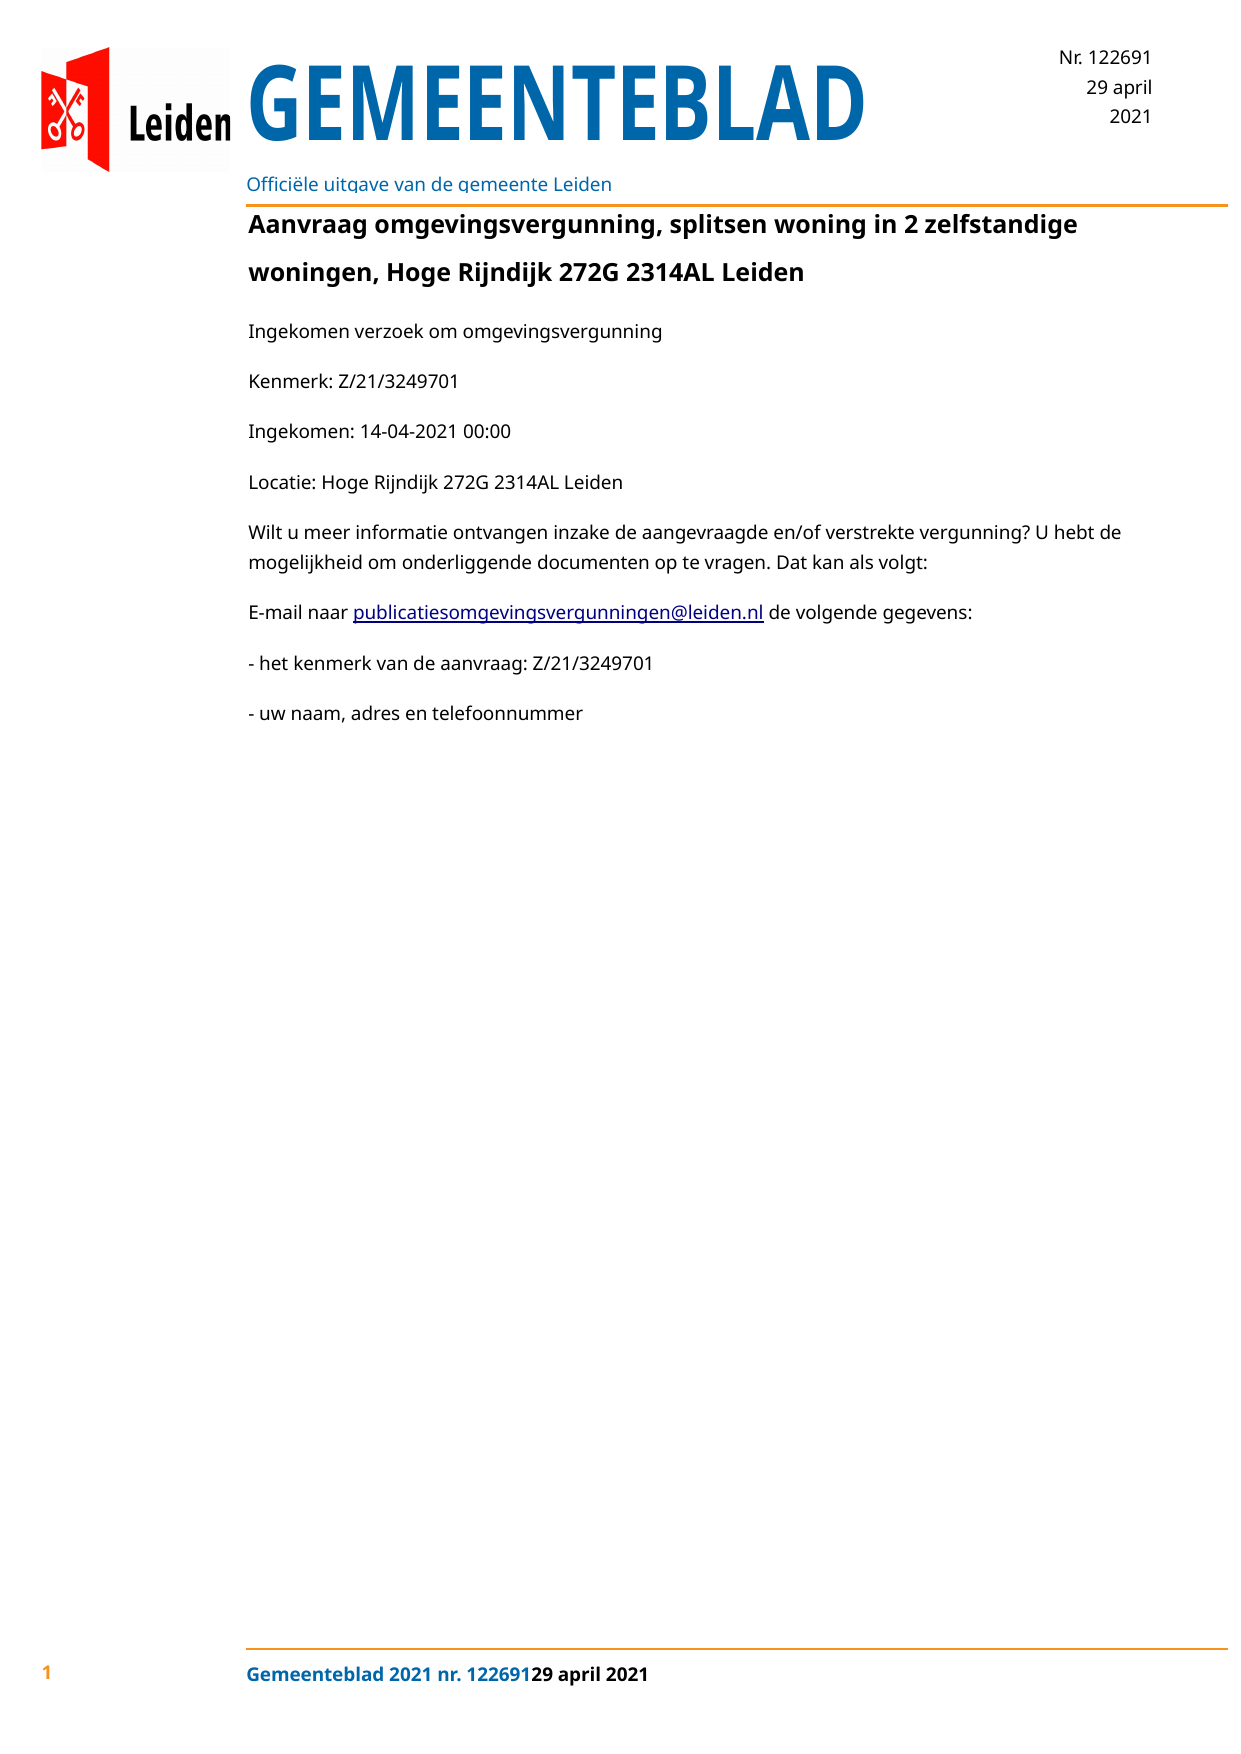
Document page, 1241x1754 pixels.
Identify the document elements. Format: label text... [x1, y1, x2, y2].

text Kenmerk: Z/21/3249701 [248, 368, 1152, 394]
text Ingekomen: 14-04-2021 00:00 [248, 419, 1152, 444]
text Ingekomen verzoek om omgevingsvergunning [248, 318, 1152, 344]
text E-mail naar publicatiesomgevingsvergunningen@leiden.nl de volgende gegevens: [248, 599, 1152, 625]
text Wilt u meer informatie ontvangen inzake de aangevraagde en/of verstrekte vergunning? U hebt de mogelijkheid om onderliggende documenten op te vragen. Dat kan als volgt: [248, 519, 1152, 575]
text - uw naam, adres en telefoonnummer [248, 700, 1152, 726]
text Locatie: Hoge Rijndijk 272G 2314AL Leiden [248, 469, 1152, 495]
picture [41, 47, 231, 172]
text - het kenmerk van de aanvraag: Z/21/3249701 [248, 650, 1152, 676]
text Aanvraag omgevingsvergunning, splitsen woning in 2 zelfstandige woningen, Hoge Rijndijk 272G 2314AL Leiden [248, 207, 1152, 288]
